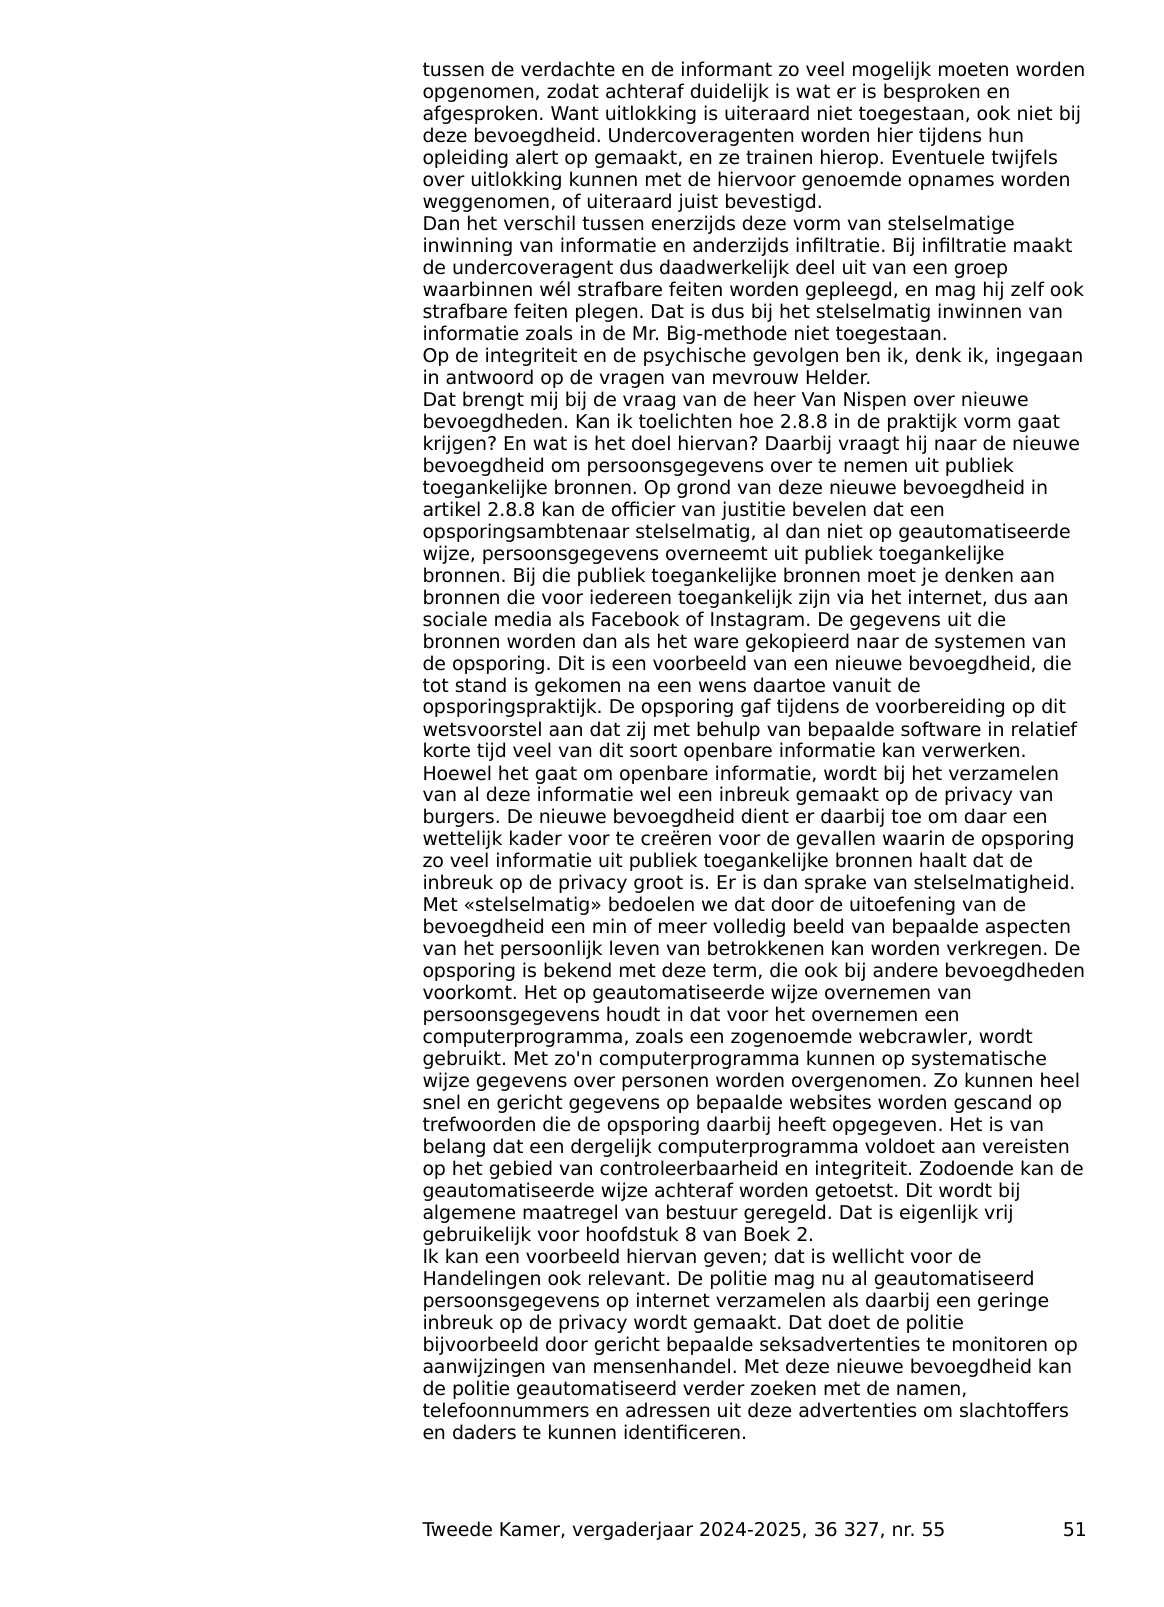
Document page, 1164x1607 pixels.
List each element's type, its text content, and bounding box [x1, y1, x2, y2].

text Dat brengt mij bij de vraag van de heer Van Nispen over nieuwe bevoegdheden. Kan ik toelichten hoe 2.8.8 in de praktijk vorm gaat krijgen? En wat is het doel hiervan? Daarbij vraagt hij naar de nieuwe bevoegdheid om persoonsgegevens over te nemen uit publiek toegankelijke bronnen. Op grond van deze nieuwe bevoegdheid in artikel 2.8.8 kan de officier van justitie bevelen dat een opsporingsambtenaar stelselmatig, al dan niet op geautomatiseerde wijze, persoonsgegevens overneemt uit publiek toegankelijke bronnen. Bij die publiek toegankelijke bronnen moet je denken aan bronnen die voor iedereen toegankelijk zijn via het internet, dus aan sociale media als Facebook of Instagram. De gegevens uit die bronnen worden dan als het ware gekopieerd naar de systemen van de opsporing. Dit is een voorbeeld van een nieuwe bevoegdheid, die tot stand is gekomen na een wens daartoe vanuit de opsporingspraktijk. De opsporing gaf tijdens de voorbereiding op dit wetsvoorstel aan dat zij met behulp van bepaalde software in relatief korte tijd veel van dit soort openbare informatie kan verwerken. [422, 389, 1087, 762]
text tussen de verdachte en de informant zo veel mogelijk moeten worden opgenomen, zodat achteraf duidelijk is wat er is besproken en afgesproken. Want uitlokking is uiteraard niet toegestaan, ook niet bij deze bevoegdheid. Undercoveragenten worden hier tijdens hun opleiding alert op gemaakt, en ze trainen hierop. Eventuele twijfels over uitlokking kunnen met de hiervoor genoemde opnames worden weggenomen, of uiteraard juist bevestigd. [422, 59, 1087, 213]
text Op de integriteit en de psychische gevolgen ben ik, denk ik, ingegaan in antwoord op de vragen van mevrouw Helder. [422, 345, 1087, 389]
text Ik kan een voorbeeld hiervan geven; dat is wellicht voor de Handelingen ook relevant. De politie mag nu al geautomatiseerd persoonsgegevens op internet verzamelen als daarbij een geringe inbreuk op de privacy wordt gemaakt. Dat doet de politie bijvoorbeeld door gericht bepaalde seksadvertenties te monitoren op aanwijzingen van mensenhandel. Met deze nieuwe bevoegdheid kan de politie geautomatiseerd verder zoeken met de namen, telefoonnummers en adressen uit deze advertenties om slachtoffers en daders te kunnen identificeren. [422, 1246, 1087, 1444]
text Dan het verschil tussen enerzijds deze vorm van stelselmatige inwinning van informatie en anderzijds infiltratie. Bij infiltratie maakt de undercoveragent dus daadwerkelijk deel uit van een groep waarbinnen wél strafbare feiten worden gepleegd, en mag hij zelf ook strafbare feiten plegen. Dat is dus bij het stelselmatig inwinnen van informatie zoals in de Mr. Big-methode niet toegestaan. [422, 213, 1087, 345]
text Hoewel het gaat om openbare informatie, wordt bij het verzamelen van al deze informatie wel een inbreuk gemaakt op de privacy van burgers. De nieuwe bevoegdheid dient er daarbij toe om daar een wettelijk kader voor te creëren voor de gevallen waarin de opsporing zo veel informatie uit publiek toegankelijke bronnen haalt dat de inbreuk op de privacy groot is. Er is dan sprake van stelselmatigheid. Met «stelselmatig» bedoelen we dat door de uitoefening van de bevoegdheid een min of meer volledig beeld van bepaalde aspecten van het persoonlijk leven van betrokkenen kan worden verkregen. De opsporing is bekend met deze term, die ook bij andere bevoegdheden voorkomt. Het op geautomatiseerde wijze overnemen van persoonsgegevens houdt in dat voor het overnemen een computerprogramma, zoals een zogenoemde webcrawler, wordt gebruikt. Met zo'n computerprogramma kunnen op systematische wijze gegevens over personen worden overgenomen. Zo kunnen heel snel en gericht gegevens op bepaalde websites worden gescand op trefwoorden die de opsporing daarbij heeft opgegeven. Het is van belang dat een dergelijk computerprogramma voldoet aan vereisten op het gebied van controleerbaarheid en integriteit. Zodoende kan de geautomatiseerde wijze achteraf worden getoetst. Dit wordt bij algemene maatregel van bestuur geregeld. Dat is eigenlijk vrij gebruikelijk voor hoofdstuk 8 van Boek 2. [422, 762, 1087, 1246]
